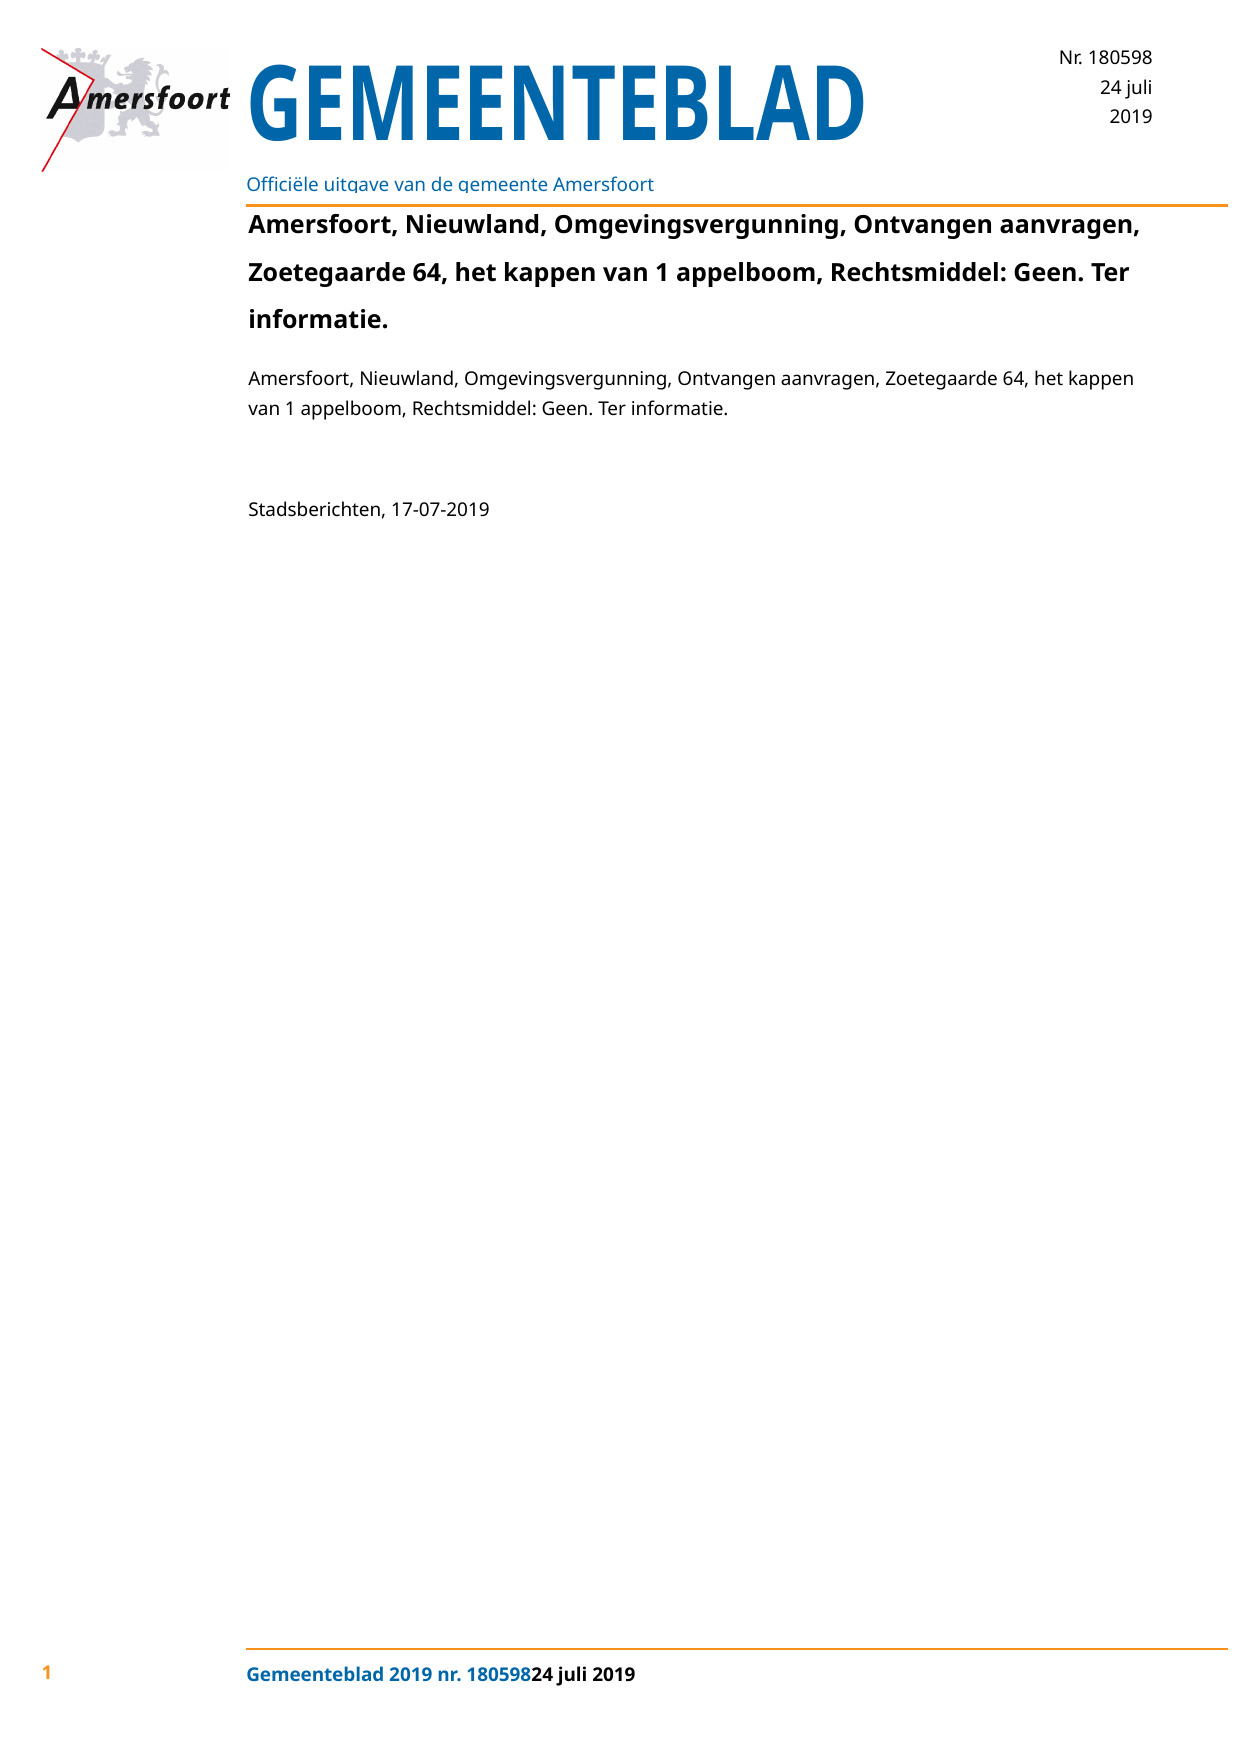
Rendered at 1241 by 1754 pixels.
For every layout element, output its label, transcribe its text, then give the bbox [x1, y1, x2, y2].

picture [41, 47, 231, 172]
text Stadsberichten, 17-07-2019 [248, 496, 1152, 522]
text Amersfoort, Nieuwland, Omgevingsvergunning, Ontvangen aanvragen, Zoetegaarde 64, het kappen van 1 appelboom, Rechtsmiddel: Geen. Ter informatie. [248, 366, 1152, 421]
text Amersfoort, Nieuwland, Omgevingsvergunning, Ontvangen aanvragen, Zoetegaarde 64, het kappen van 1 appelboom, Rechtsmiddel: Geen. Ter informatie. [248, 207, 1152, 336]
